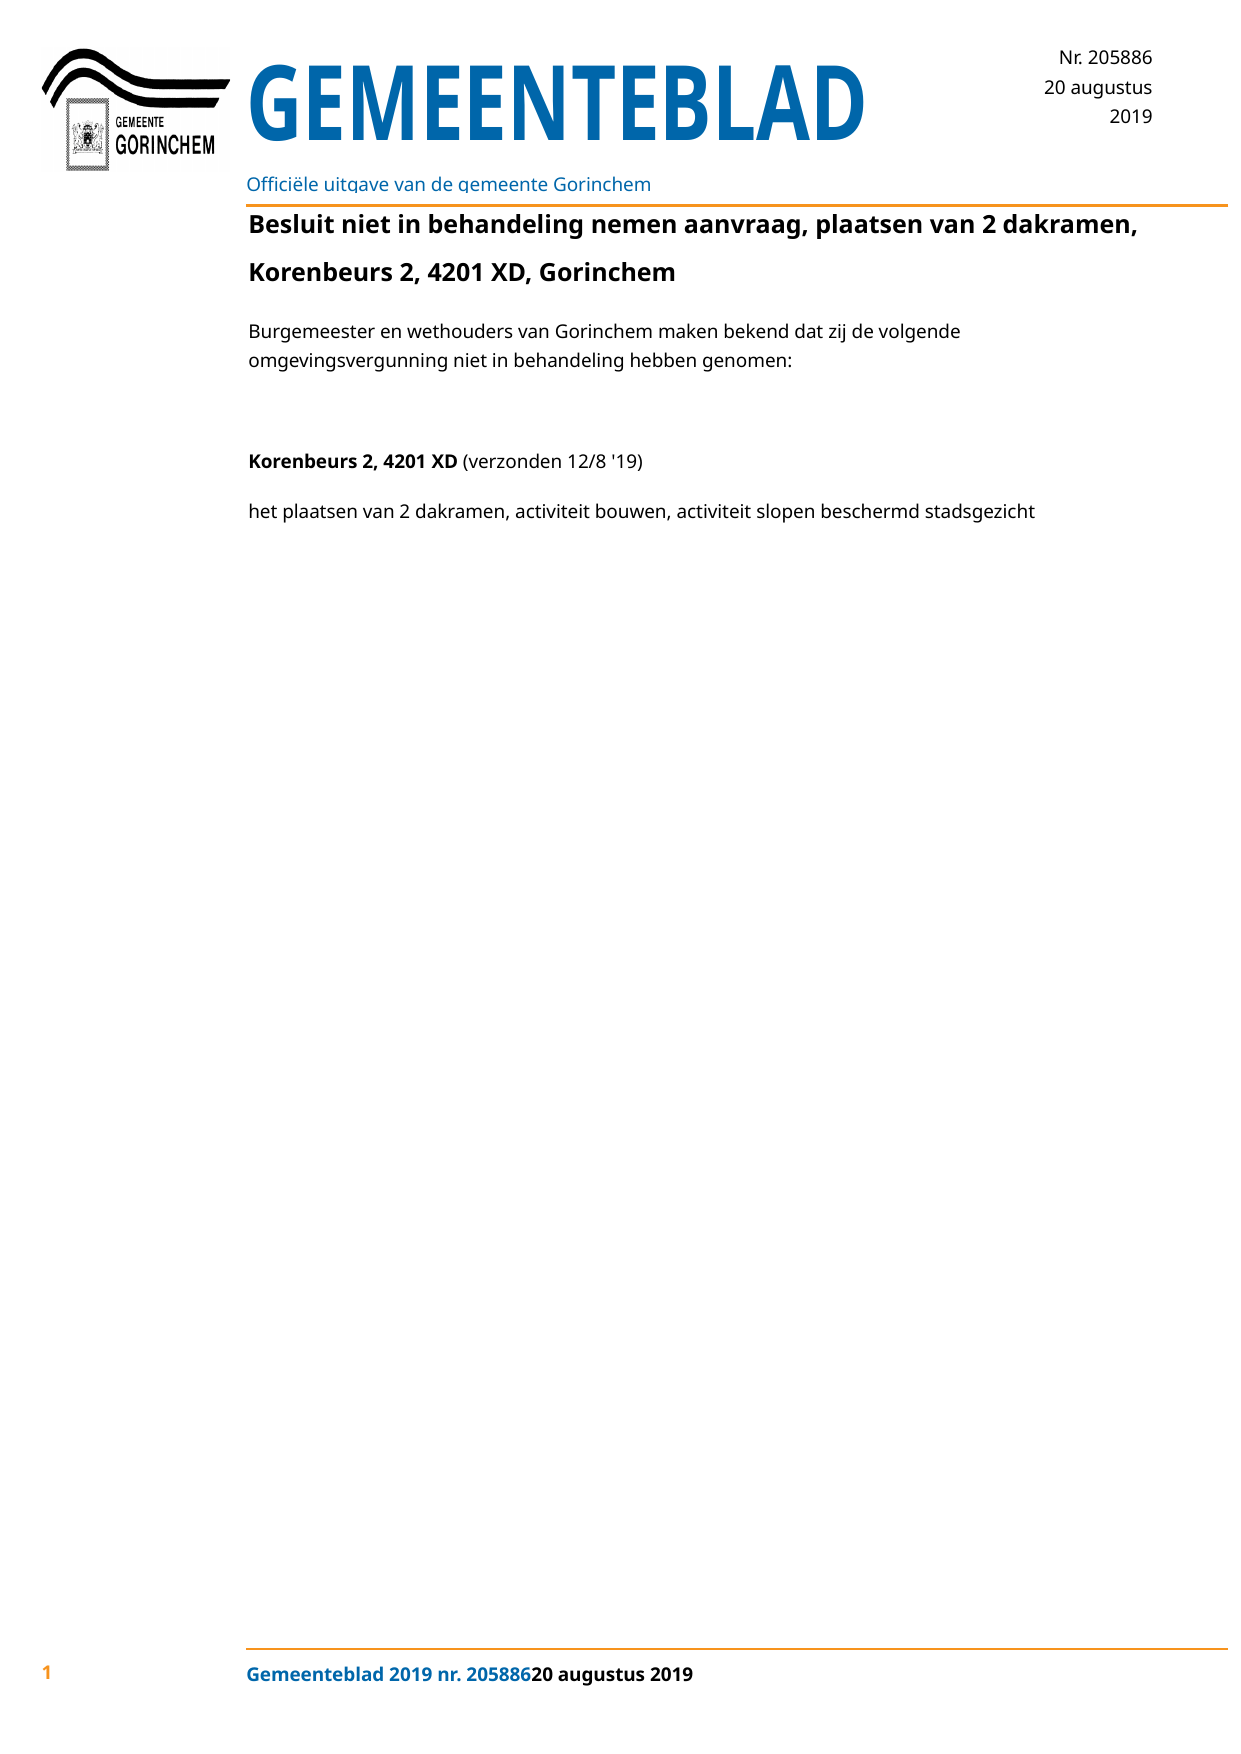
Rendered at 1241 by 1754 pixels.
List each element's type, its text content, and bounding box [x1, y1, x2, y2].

picture [41, 47, 231, 172]
text Korenbeurs 2, 4201 XD (verzonden 12/8 '19) [248, 448, 1152, 474]
text het plaatsen van 2 dakramen, activiteit bouwen, activiteit slopen beschermd stadsgezicht [248, 499, 1152, 524]
text Burgemeester en wethouders van Gorinchem maken bekend dat zij de volgende omgevingsvergunning niet in behandeling hebben genomen: [248, 318, 1152, 373]
text Besluit niet in behandeling nemen aanvraag, plaatsen van 2 dakramen, Korenbeurs 2, 4201 XD, Gorinchem [248, 207, 1152, 288]
